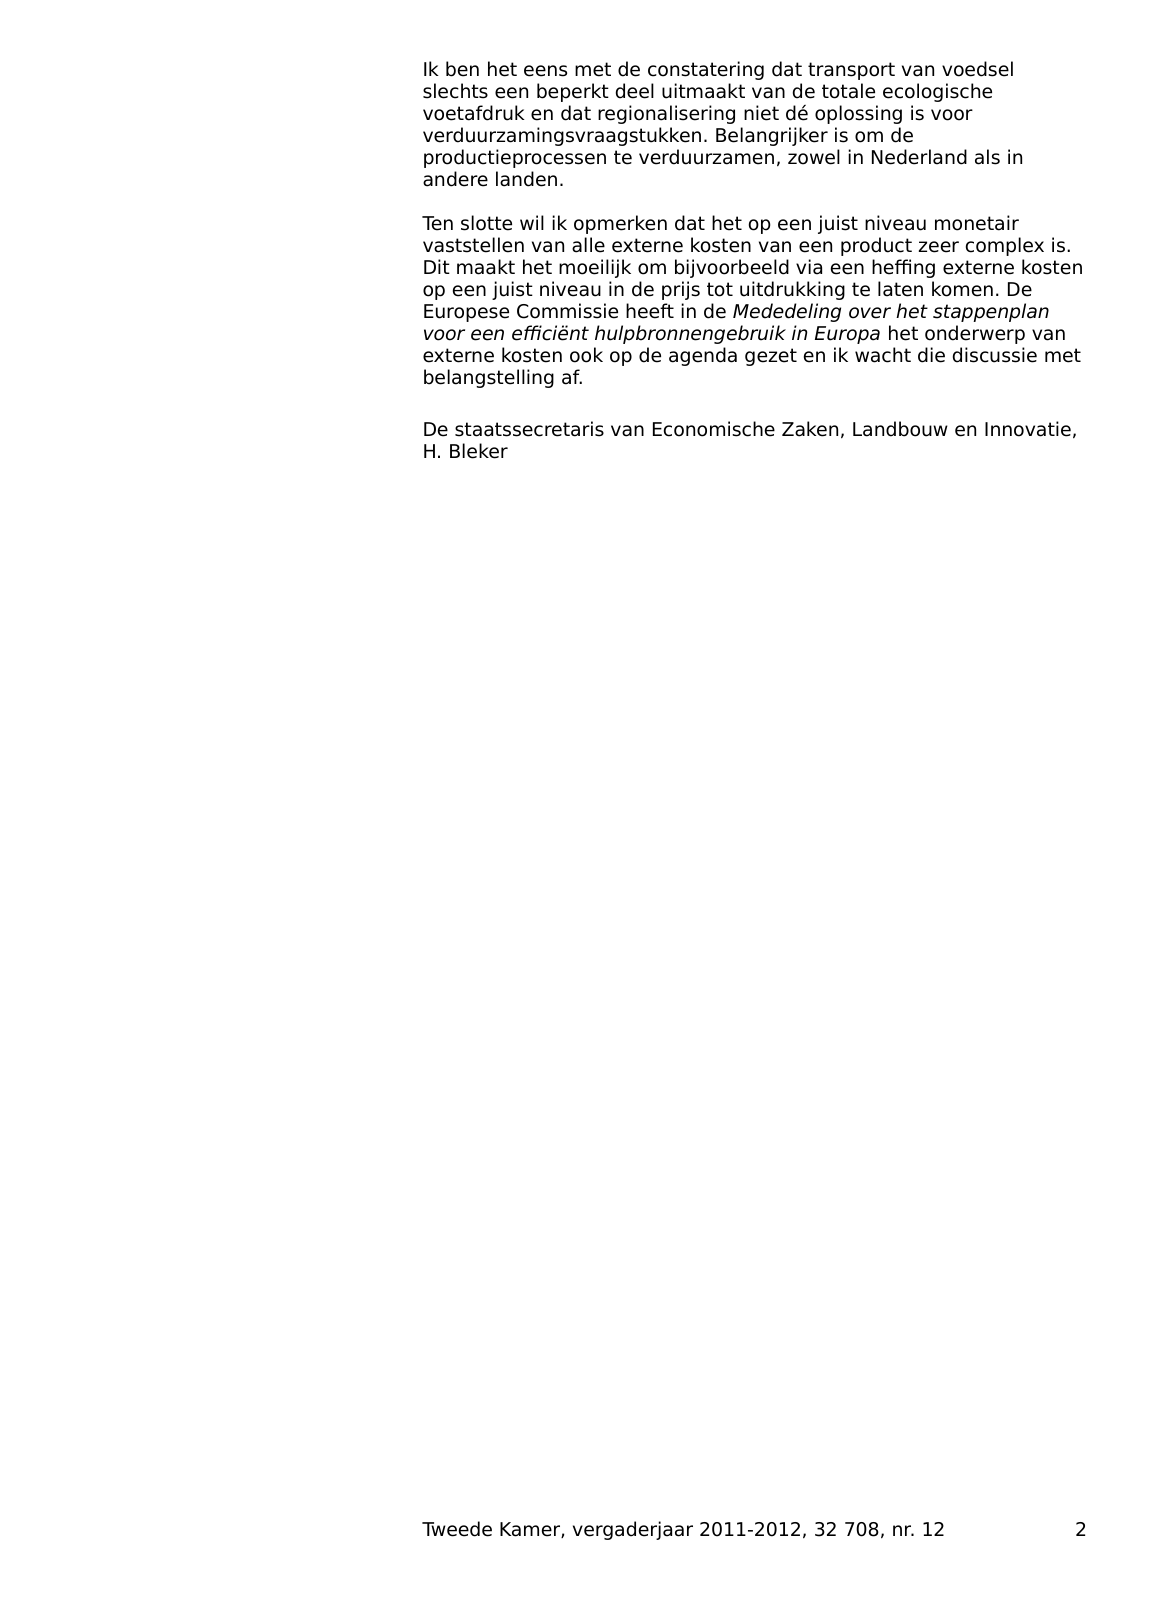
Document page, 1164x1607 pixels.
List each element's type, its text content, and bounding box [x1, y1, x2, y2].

text De staatssecretaris van Economische Zaken, Landbouw en Innovatie, H. Bleker [422, 419, 1087, 463]
text Ten slotte wil ik opmerken dat het op een juist niveau monetair vaststellen van alle externe kosten van een product zeer complex is. Dit maakt het moeilijk om bijvoorbeeld via een heffing externe kosten op een juist niveau in de prijs tot uitdrukking te laten komen. De Europese Commissie heeft in de Mededeling over het stappenplan voor een efficiënt hulpbronnengebruik in Europa het onderwerp van externe kosten ook op de agenda gezet en ik wacht die discussie met belangstelling af. [422, 213, 1087, 389]
text Ik ben het eens met de constatering dat transport van voedsel slechts een beperkt deel uitmaakt van de totale ecologische voetafdruk en dat regionalisering niet dé oplossing is voor verduurzamingsvraagstukken. Belangrijker is om de productieprocessen te verduurzamen, zowel in Nederland als in andere landen. [422, 59, 1087, 191]
